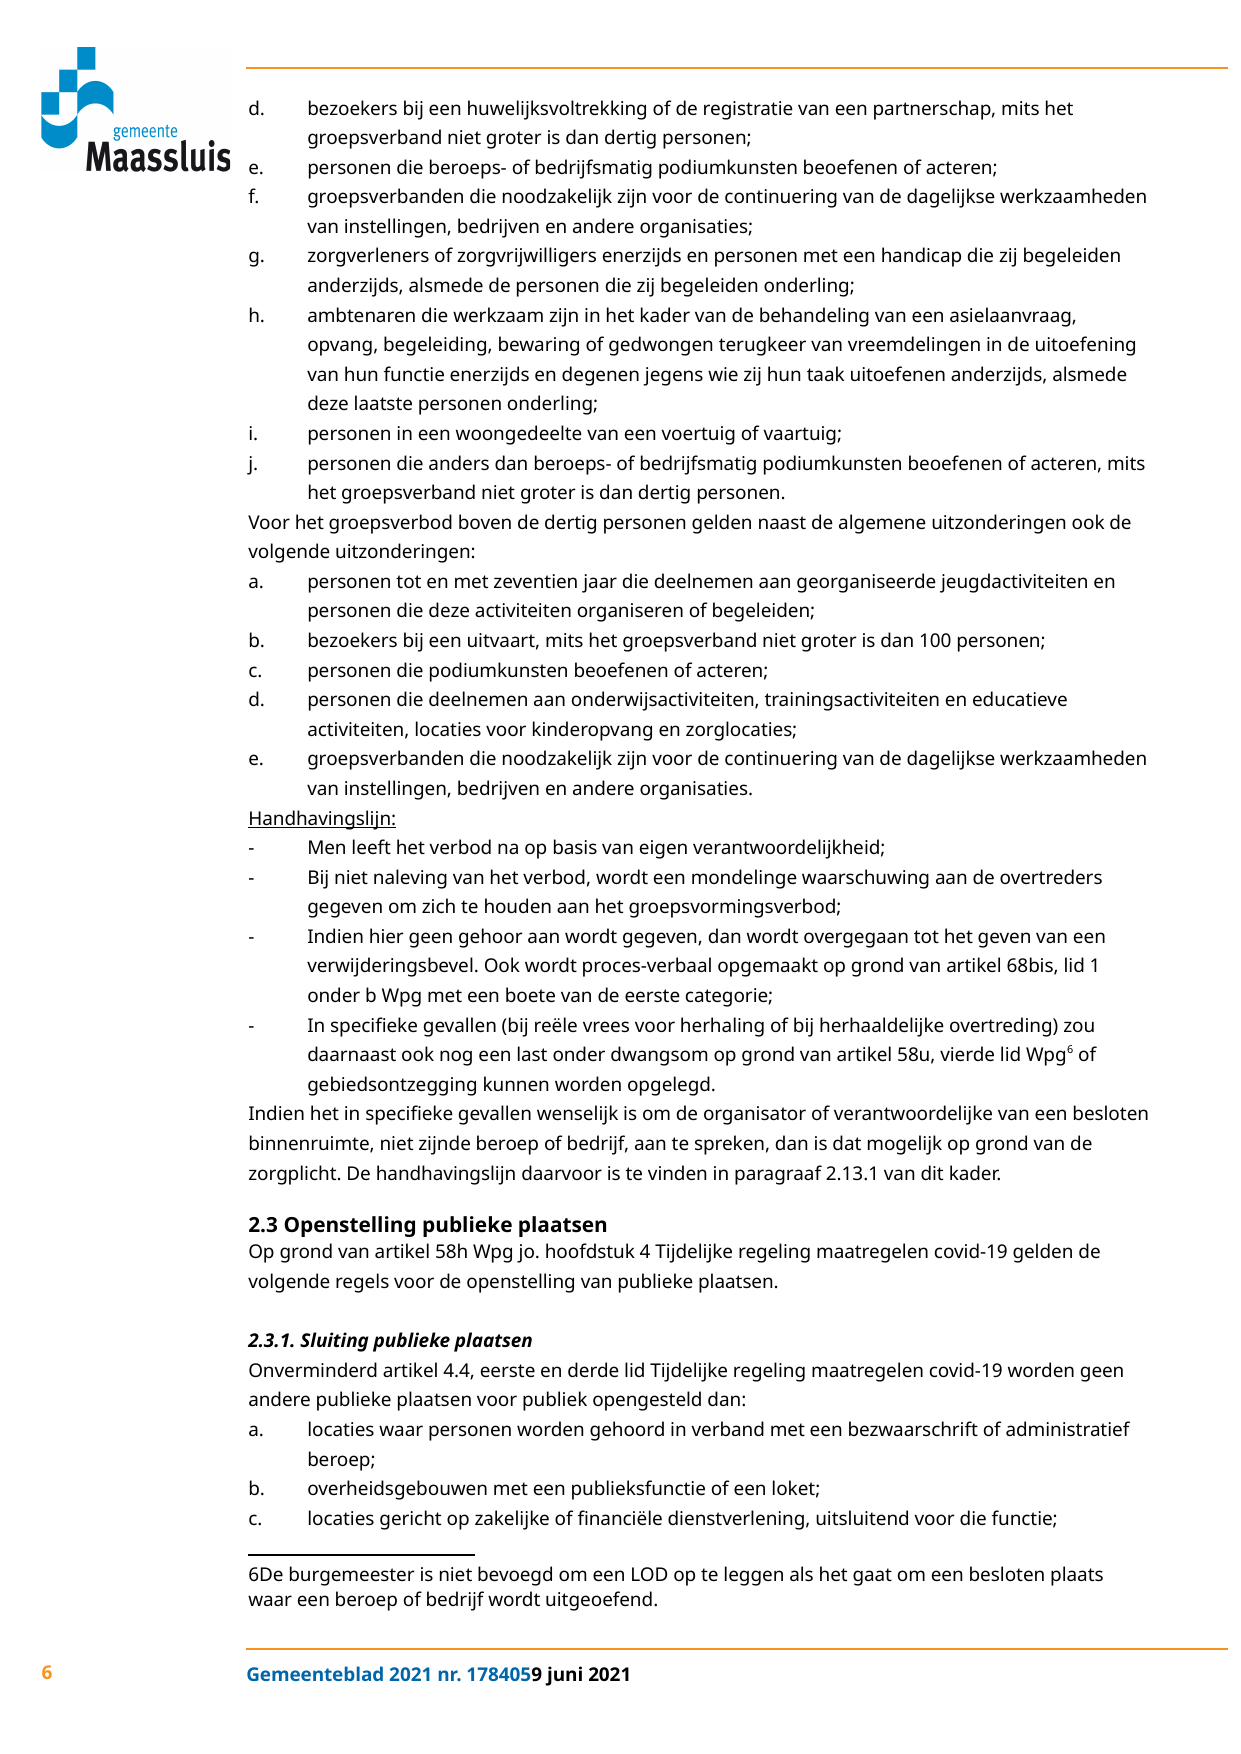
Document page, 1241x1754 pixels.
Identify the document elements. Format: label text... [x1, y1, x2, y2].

list Men leeft het verbod na op basis van eigen verantwoordelijkheid; [248, 834, 1152, 860]
list locaties waar personen worden gehoord in verband met een bezwaarschrift of administratief beroep; [248, 1416, 1152, 1471]
list locaties gericht op zakelijke of financiële dienstverlening, uitsluitend voor die functie; [248, 1505, 1152, 1531]
list overheidsgebouwen met een publieksfunctie of een loket; [248, 1475, 1152, 1501]
list ambtenaren die werkzaam zijn in het kader van de behandeling van een asielaanvraag, opvang, begeleiding, bewaring of gedwongen terugkeer van vreemdelingen in de uitoefening van hun functie enerzijds en degenen jegens wie zij hun taak uitoefenen anderzijds, alsmede deze laatste personen onderling; [248, 302, 1152, 416]
text Onverminderd artikel 4.4, eerste en derde lid Tijdelijke regeling maatregelen covid-19 worden geen andere publieke plaatsen voor publiek opengesteld dan: [248, 1357, 1152, 1412]
list personen in een woongedeelte van een voertuig of vaartuig; [248, 420, 1152, 446]
text 2.3 Openstelling publieke plaatsen [248, 1210, 1152, 1239]
list personen tot en met zeventien jaar die deelnemen aan georganiseerde jeugdactiviteiten en personen die deze activiteiten organiseren of begeleiden; [248, 568, 1152, 623]
list bezoekers bij een uitvaart, mits het groepsverband niet groter is dan 100 personen; [248, 627, 1152, 653]
list Bij niet naleving van het verbod, wordt een mondelinge waarschuwing aan de overtreders gegeven om zich te houden aan het groepsvormingsverbod; [248, 864, 1152, 919]
text 2.3.1. Sluiting publieke plaatsen [248, 1327, 1152, 1353]
list personen die anders dan beroeps- of bedrijfsmatig podiumkunsten beoefenen of acteren, mits het groepsverband niet groter is dan dertig personen. [248, 450, 1152, 505]
list bezoekers bij een huwelijksvoltrekking of de registratie van een partnerschap, mits het groepsverband niet groter is dan dertig personen; [248, 95, 1152, 150]
list groepsverbanden die noodzakelijk zijn voor de continuering van de dagelijkse werkzaamheden van instellingen, bedrijven en andere organisaties; [248, 183, 1152, 239]
list zorgverleners of zorgvrijwilligers enerzijds en personen met een handicap die zij begeleiden anderzijds, alsmede de personen die zij begeleiden onderling; [248, 243, 1152, 298]
text Handhavingslijn: [248, 805, 1152, 831]
picture [41, 47, 231, 172]
list Indien hier geen gehoor aan wordt gegeven, dan wordt overgegaan tot het geven van een verwijderingsbevel. Ook wordt proces-verbaal opgemaakt op grond van artikel 68bis, lid 1 onder b Wpg met een boete van de eerste categorie; [248, 923, 1152, 1008]
list personen die deelnemen aan onderwijsactiviteiten, trainingsactiviteiten en educatieve activiteiten, locaties voor kinderopvang en zorglocaties; [248, 686, 1152, 742]
picture [41, 47, 77, 92]
list personen die podiumkunsten beoefenen of acteren; [248, 657, 1152, 683]
text Op grond van artikel 58h Wpg jo. hoofdstuk 4 Tijdelijke regeling maatregelen covid-19 gelden de volgende regels voor de openstelling van publieke plaatsen. [248, 1239, 1152, 1294]
list De burgemeester is niet bevoegd om een LOD op te leggen als het gaat om een besloten plaats waar een beroep of bedrijf wordt uitgeoefend. [248, 1561, 1152, 1612]
list In specifieke gevallen (bij reële vrees voor herhaling of bij herhaaldelijke overtreding) zou daarnaast ook nog een last onder dwangsom op grond van artikel 58u, vierde lid Wpg of gebiedsontzegging kunnen worden opgelegd. [248, 1012, 1152, 1097]
list groepsverbanden die noodzakelijk zijn voor de continuering van de dagelijkse werkzaamheden van instellingen, bedrijven en andere organisaties. [248, 746, 1152, 801]
list personen die beroeps- of bedrijfsmatig podiumkunsten beoefenen of acteren; [248, 154, 1152, 180]
text Indien het in specifieke gevallen wenselijk is om de organisator of verantwoordelijke van een besloten binnenruimte, niet zijnde beroep of bedrijf, aan te spreken, dan is dat mogelijk op grond van de zorgplicht. De handhavingslijn daarvoor is te vinden in paragraaf 2.13.1 van dit kader. [248, 1101, 1152, 1186]
text Voor het groepsverbod boven de dertig personen gelden naast de algemene uitzonderingen ook de volgende uitzonderingen: [248, 509, 1152, 564]
